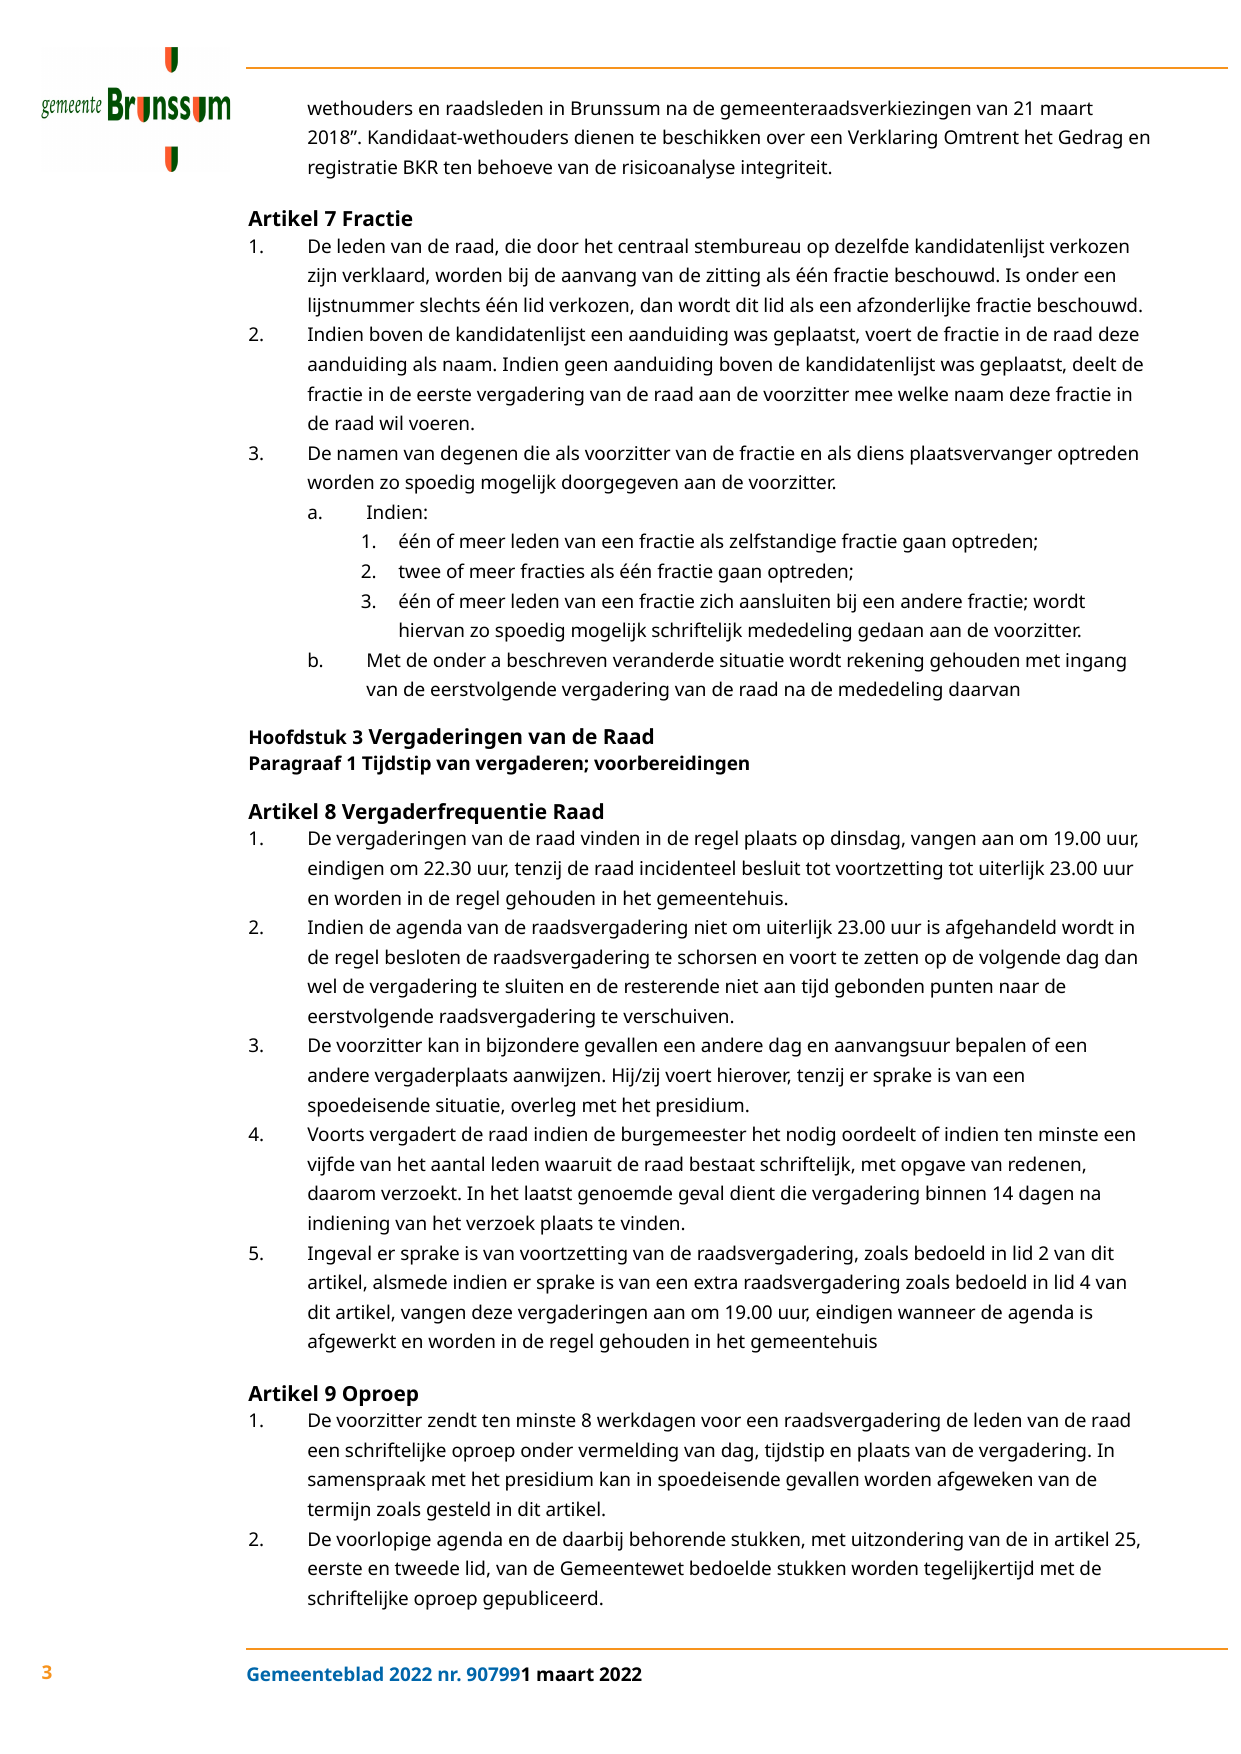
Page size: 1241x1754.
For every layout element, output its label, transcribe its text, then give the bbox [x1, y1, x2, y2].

list twee of meer fracties als één fractie gaan optreden; [361, 558, 1152, 584]
list De leden van de raad, die door het centraal stembureau op dezelfde kandidatenlijst verkozen zijn verklaard, worden bij de aanvang van de zitting als één fractie beschouwd. Is onder een lijstnummer slechts één lid verkozen, dan wordt dit lid als een afzonderlijke fractie beschouwd. [248, 233, 1152, 318]
text Artikel 7 Fractie [248, 204, 1152, 233]
list De voorzitter kan in bijzondere gevallen een andere dag en aanvangsuur bepalen of een andere vergaderplaats aanwijzen. Hij/zij voert hierover, tenzij er sprake is van een spoedeisende situatie, overleg met het presidium. [248, 1033, 1152, 1118]
list Indien: [307, 499, 1152, 525]
list De namen van degenen die als voorzitter van de fractie en als diens plaatsvervanger optreden worden zo spoedig mogelijk doorgegeven aan de voorzitter. [248, 440, 1152, 495]
list Ingeval er sprake is van voortzetting van de raadsvergadering, zoals bedoeld in lid 2 van dit artikel, alsmede indien er sprake is van een extra raadsvergadering zoals bedoeld in lid 4 van dit artikel, vangen deze vergaderingen aan om 19.00 uur, eindigen wanneer de agenda is afgewerkt en worden in de regel gehouden in het gemeentehuis [248, 1240, 1152, 1354]
text Paragraaf 1 Tijdstip van vergaderen; voorbereidingen [248, 751, 1152, 776]
list Indien boven de kandidatenlijst een aanduiding was geplaatst, voert de fractie in de raad deze aanduiding als naam. Indien geen aanduiding boven de kandidatenlijst was geplaatst, deelt de fractie in de eerste vergadering van de raad aan de voorzitter mee welke naam deze fractie in de raad wil voeren. [248, 322, 1152, 436]
text Artikel 9 Oproep [248, 1379, 1152, 1407]
list één of meer leden van een fractie als zelfstandige fractie gaan optreden; [361, 529, 1152, 554]
picture [41, 47, 231, 172]
list Voorts vergadert de raad indien de burgemeester het nodig oordeelt of indien ten minste een vijfde van het aantal leden waaruit de raad bestaat schriftelijk, met opgave van redenen, daarom verzoekt. In het laatst genoemde geval dient die vergadering binnen 14 dagen na indiening van het verzoek plaats te vinden. [248, 1121, 1152, 1236]
list wethouders en raadsleden in Brunssum na de gemeenteraadsverkiezingen van 21 maart 2018”. Kandidaat-wethouders dienen te beschikken over een Verklaring Omtrent het Gedrag en registratie BKR ten behoeve van de risicoanalyse integriteit. [248, 95, 1152, 180]
list De voorzitter zendt ten minste 8 werkdagen voor een raadsvergadering de leden van de raad een schriftelijke oproep onder vermelding van dag, tijdstip en plaats van de vergadering. In samenspraak met het presidium kan in spoedeisende gevallen worden afgeweken van de termijn zoals gesteld in dit artikel. [248, 1407, 1152, 1522]
list Met de onder a beschreven veranderde situatie wordt rekening gehouden met ingang van de eerstvolgende vergadering van de raad na de mededeling daarvan [307, 647, 1152, 702]
list De vergaderingen van de raad vinden in de regel plaats op dinsdag, vangen aan om 19.00 uur, eindigen om 22.30 uur, tenzij de raad incidenteel besluit tot voortzetting tot uiterlijk 23.00 uur en worden in de regel gehouden in het gemeentehuis. [248, 826, 1152, 911]
list Indien de agenda van de raadsvergadering niet om uiterlijk 23.00 uur is afgehandeld wordt in de regel besloten de raadsvergadering te schorsen en voort te zetten op de volgende dag dan wel de vergadering te sluiten en de resterende niet aan tijd gebonden punten naar de eerstvolgende raadsvergadering te verschuiven. [248, 914, 1152, 1029]
text Hoofdstuk 3 Vergaderingen van de Raad [248, 722, 1152, 751]
list De voorlopige agenda en de daarbij behorende stukken, met uitzondering van de in artikel 25, eerste en tweede lid, van de Gemeentewet bedoelde stukken worden tegelijkertijd met de schriftelijke oproep gepubliceerd. [248, 1526, 1152, 1611]
list één of meer leden van een fractie zich aansluiten bij een andere fractie; wordt hiervan zo spoedig mogelijk schriftelijk mededeling gedaan aan de voorzitter. [361, 588, 1152, 643]
text Artikel 8 Vergaderfrequentie Raad [248, 797, 1152, 826]
